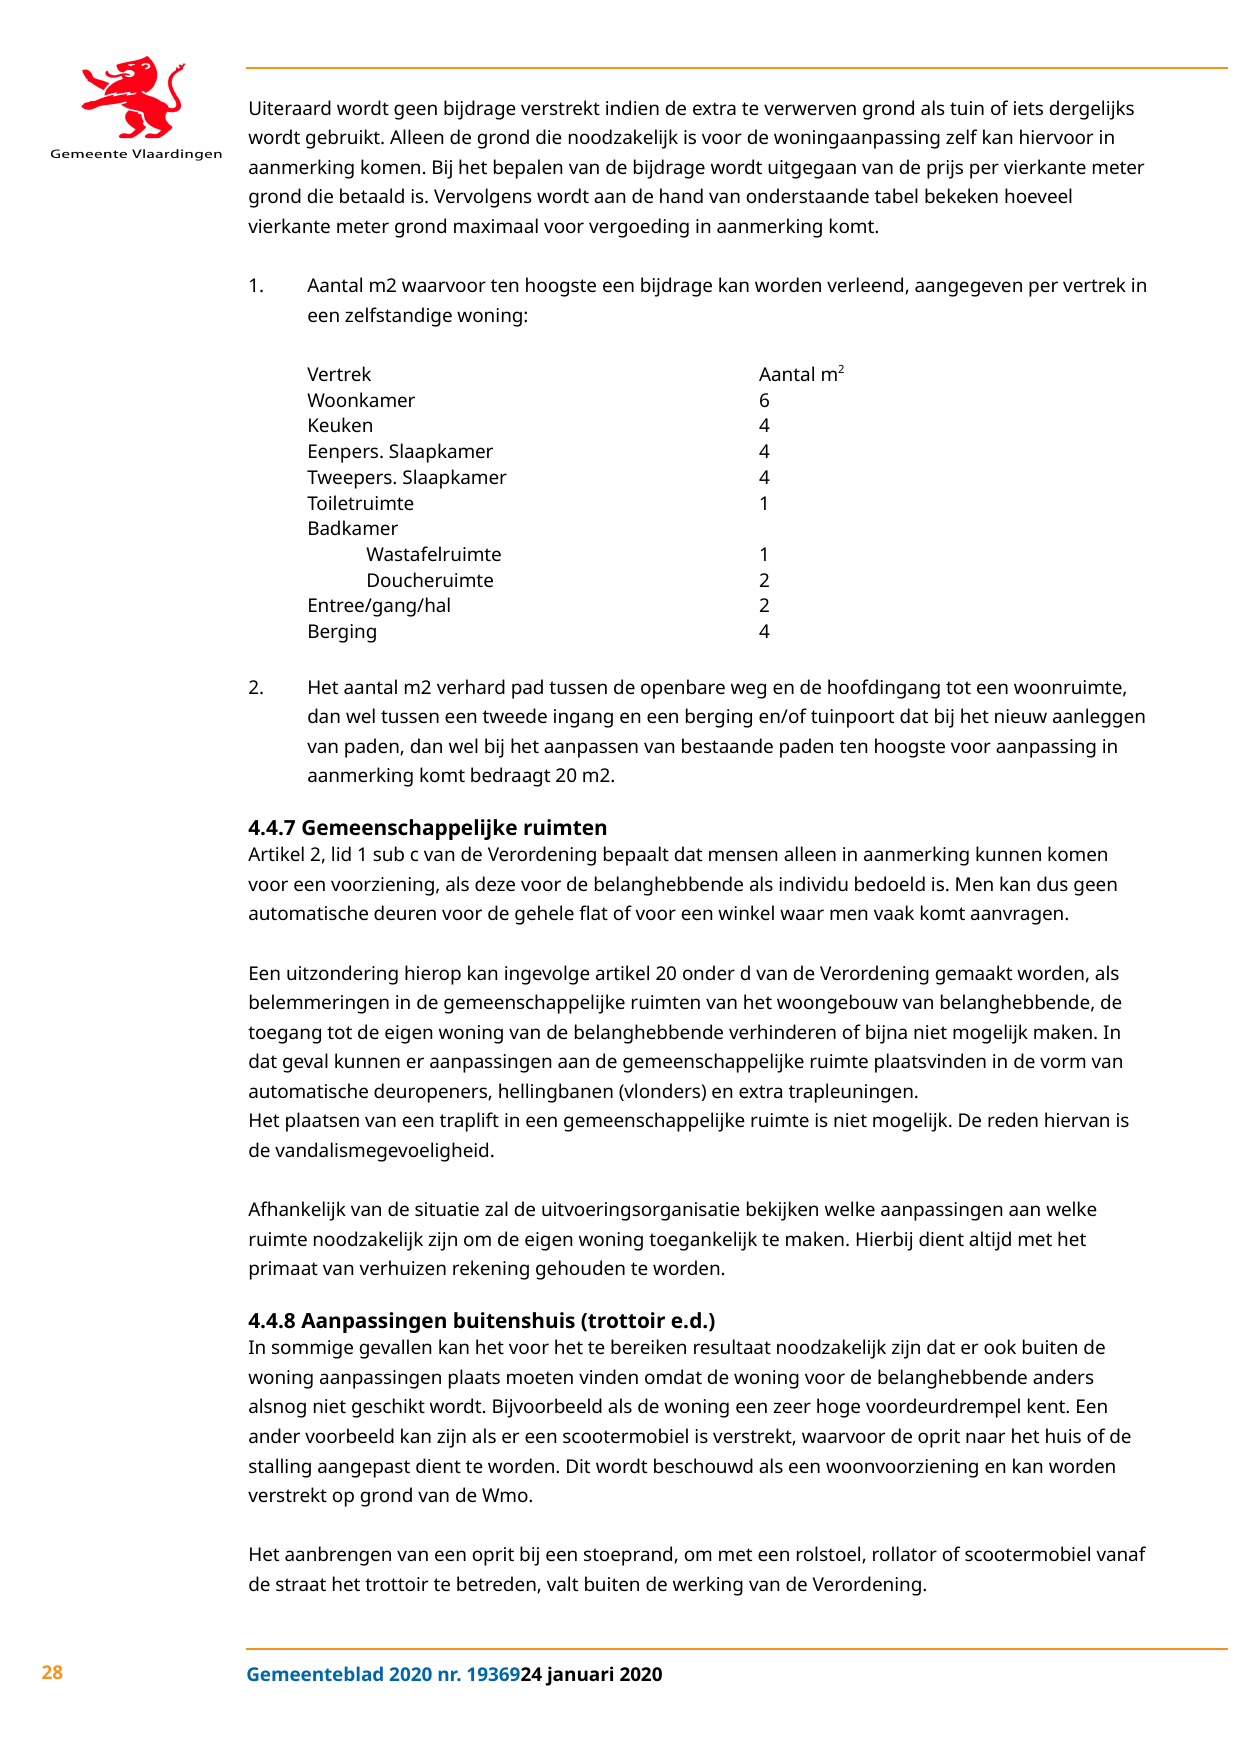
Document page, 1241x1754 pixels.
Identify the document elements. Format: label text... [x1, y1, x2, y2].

table_cell 1 [759, 541, 1211, 567]
text Afhankelijk van de situatie zal de uitvoeringsorganisatie bekijken welke aanpassingen aan welke ruimte noodzakelijk zijn om de eigen woning toegankelijk te maken. Hierbij dient altijd met het primaat van verhuizen rekening gehouden te worden. [248, 1196, 1152, 1281]
table_cell Doucheruimte [307, 567, 759, 593]
table_cell Entree/gang/hal [307, 593, 759, 618]
table_cell 1 [759, 490, 1211, 516]
table_cell [759, 516, 1211, 541]
text 4.4.8 Aanpassingen buitenshuis (trottoir e.d.) [248, 1306, 1152, 1334]
table_cell Keuken [307, 413, 759, 438]
text In sommige gevallen kan het voor het te bereiken resultaat noodzakelijk zijn dat er ook buiten de woning aanpassingen plaats moeten vinden omdat de woning voor de belanghebbende anders alsnog niet geschikt wordt. Bijvoorbeeld als de woning een zeer hoge voordeurdrempel kent. Een ander voorbeeld kan zijn als er een scootermobiel is verstrekt, waarvoor de oprit naar het huis of de stalling aangepast dient te worden. Dit wordt beschouwd als een woonvoorziening en kan worden verstrekt op grond van de Wmo. [248, 1334, 1152, 1508]
text 4.4.7 Gemeenschappelijke ruimten [248, 813, 1152, 841]
picture [41, 47, 231, 172]
text Uiteraard wordt geen bijdrage verstrekt indien de extra te verwerven grond als tuin of iets dergelijks wordt gebruikt. Alleen de grond die noodzakelijk is voor de woningaanpassing zelf kan hiervoor in aanmerking komen. Bij het bepalen van de bijdrage wordt uitgegaan van de prijs per vierkante meter grond die betaald is. Vervolgens wordt aan de hand van onderstaande tabel bekeken hoeveel vierkante meter grond maximaal voor vergoeding in aanmerking komt. [248, 95, 1152, 239]
table_header Aantal m2 [759, 361, 1211, 387]
text Het aanbrengen van een oprit bij een stoeprand, om met een rolstoel, rollator of scootermobiel vanaf de straat het trottoir te betreden, valt buiten de werking van de Verordening. [248, 1542, 1152, 1597]
table_cell Berging [307, 619, 759, 644]
text Artikel 2, lid 1 sub c van de Verordening bepaalt dat mensen alleen in aanmerking kunnen komen voor een voorziening, als deze voor de belanghebbende als individu bedoeld is. Men kan dus geen automatische deuren voor de gehele flat of voor een winkel waar men vaak komt aanvragen. [248, 841, 1152, 926]
text Het plaatsen van een traplift in een gemeenschappelijke ruimte is niet mogelijk. De reden hiervan is de vandalismegevoeligheid. [248, 1108, 1152, 1163]
table_cell 4 [759, 464, 1211, 490]
table_cell Tweepers. Slaapkamer [307, 464, 759, 490]
table_cell 2 [759, 567, 1211, 593]
table_cell Eenpers. Slaapkamer [307, 438, 759, 464]
table_cell 4 [759, 438, 1211, 464]
table_cell 4 [759, 619, 1211, 644]
list Het aantal m2 verhard pad tussen de openbare weg en de hoofdingang tot een woonruimte, dan wel tussen een tweede ingang en een berging en/of tuinpoort dat bij het nieuw aanleggen van paden, dan wel bij het aanpassen van bestaande paden ten hoogste voor aanpassing in aanmerking komt bedraagt 20 m2. [248, 674, 1152, 788]
table_header Vertrek [307, 361, 759, 387]
list Aantal m2 waarvoor ten hoogste een bijdrage kan worden verleend, aangegeven per vertrek in een zelfstandige woning: [248, 272, 1152, 328]
table_cell 4 [759, 413, 1211, 438]
table_cell Wastafelruimte [307, 541, 759, 567]
table_cell Woonkamer [307, 387, 759, 413]
table_cell Toiletruimte [307, 490, 759, 516]
table_cell Badkamer [307, 516, 759, 541]
table_cell 2 [759, 593, 1211, 618]
text Een uitzondering hierop kan ingevolge artikel 20 onder d van de Verordening gemaakt worden, als belemmeringen in de gemeenschappelijke ruimten van het woongebouw van belanghebbende, de toegang tot de eigen woning van de belanghebbende verhinderen of bijna niet mogelijk maken. In dat geval kunnen er aanpassingen aan de gemeenschappelijke ruimte plaatsvinden in de vorm van automatische deuropeners, hellingbanen (vlonders) en extra trapleuningen. [248, 960, 1152, 1104]
table_cell 6 [759, 387, 1211, 413]
